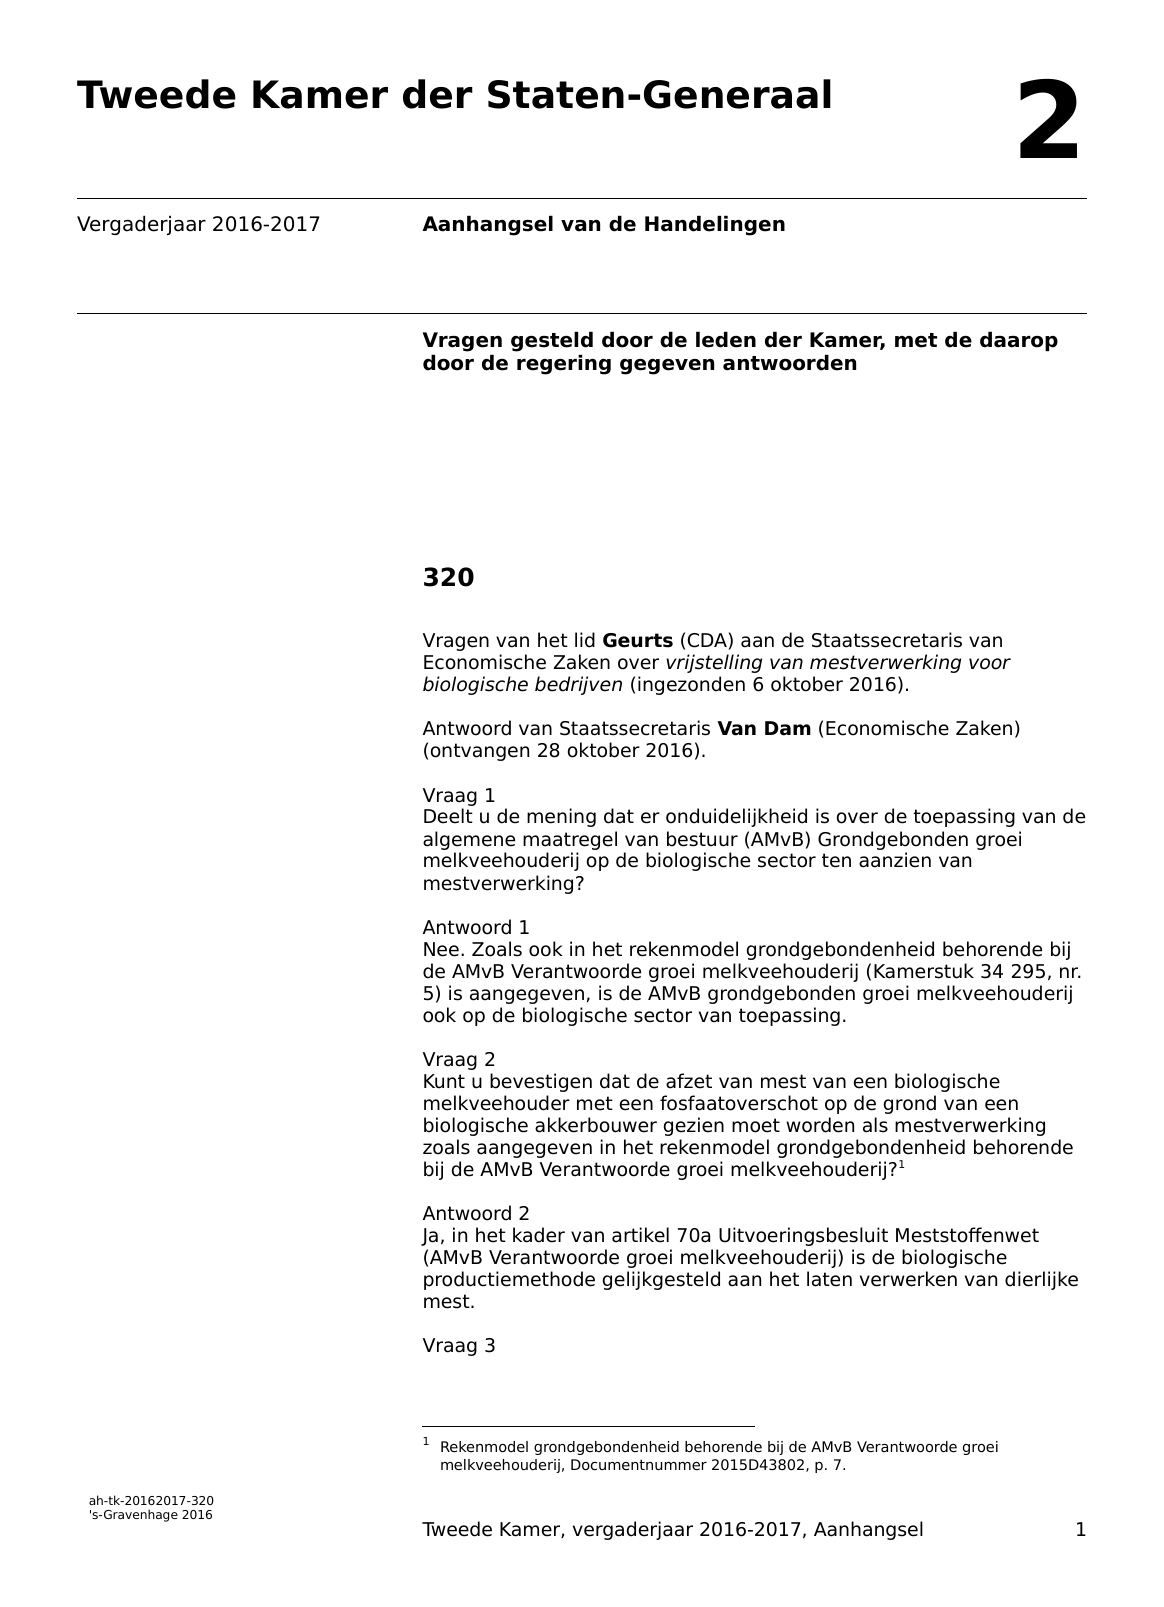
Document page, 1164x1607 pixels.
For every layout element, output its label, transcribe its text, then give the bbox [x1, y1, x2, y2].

table_cell [77, 314, 422, 375]
text Vragen van het lid Geurts (CDA) aan de Staatssecretaris van Economische Zaken over vrijstelling van mestverwerking voor biologische bedrijven (ingezonden 6 oktober 2016). [422, 630, 1087, 696]
text Antwoord van Staatssecretaris Van Dam (Economische Zaken) (ontvangen 28 oktober 2016). [422, 718, 1087, 762]
text Nee. Zoals ook in het rekenmodel grondgebondenheid behorende bij de AMvB Verantwoorde groei melkveehouderij (Kamerstuk 34 295, nr. 5) is aangegeven, is de AMvB grondgebonden groei melkveehouderij ook op de biologische sector van toepassing. [422, 938, 1087, 1026]
table_cell Vergaderjaar 2016-2017 [77, 199, 422, 313]
text ah-tk-20162017-320 [88, 1494, 323, 1508]
text 320 [422, 563, 1087, 592]
text Ja, in het kader van artikel 70a Uitvoeringsbesluit Meststoffenwet (AMvB Verantwoorde groei melkveehouderij) is de biologische productiemethode gelijkgesteld aan het laten verwerken van dierlijke mest. [422, 1225, 1087, 1313]
text Vraag 3 [422, 1335, 1087, 1357]
text Antwoord 1 [422, 917, 1087, 938]
text Deelt u de mening dat er onduidelijkheid is over de toepassing van de algemene maatregel van bestuur (AMvB) Grondgebonden groei melkveehouderij op de biologische sector ten aanzien van mestverwerking? [422, 806, 1087, 894]
table_cell Vragen gesteld door de leden der Kamer, met de daarop door de regering gegeven antwoorden [422, 314, 1087, 375]
text Vraag 2 [422, 1049, 1087, 1071]
text Antwoord 2 [422, 1203, 1087, 1225]
table_header 2 [886, 59, 1087, 198]
text 's-Gravenhage 2016 [88, 1508, 323, 1522]
table_cell Aanhangsel van de Handelingen [422, 199, 1087, 313]
text Rekenmodel grondgebondenheid behorende bij de AMvB Verantwoorde groei melkveehouderij, Documentnummer 2015D43802, p. 7. [422, 1435, 1087, 1474]
text Vraag 1 [422, 784, 1087, 806]
text Kunt u bevestigen dat de afzet van mest van een biologische melkveehouder met een fosfaatoverschot op de grond van een biologische akkerbouwer gezien moet worden als mestverwerking zoals aangegeven in het rekenmodel grondgebondenheid behorende bij de AMvB Verantwoorde groei melkveehouderij? [422, 1071, 1087, 1181]
table_header Tweede Kamer der Staten-Generaal [77, 59, 886, 198]
